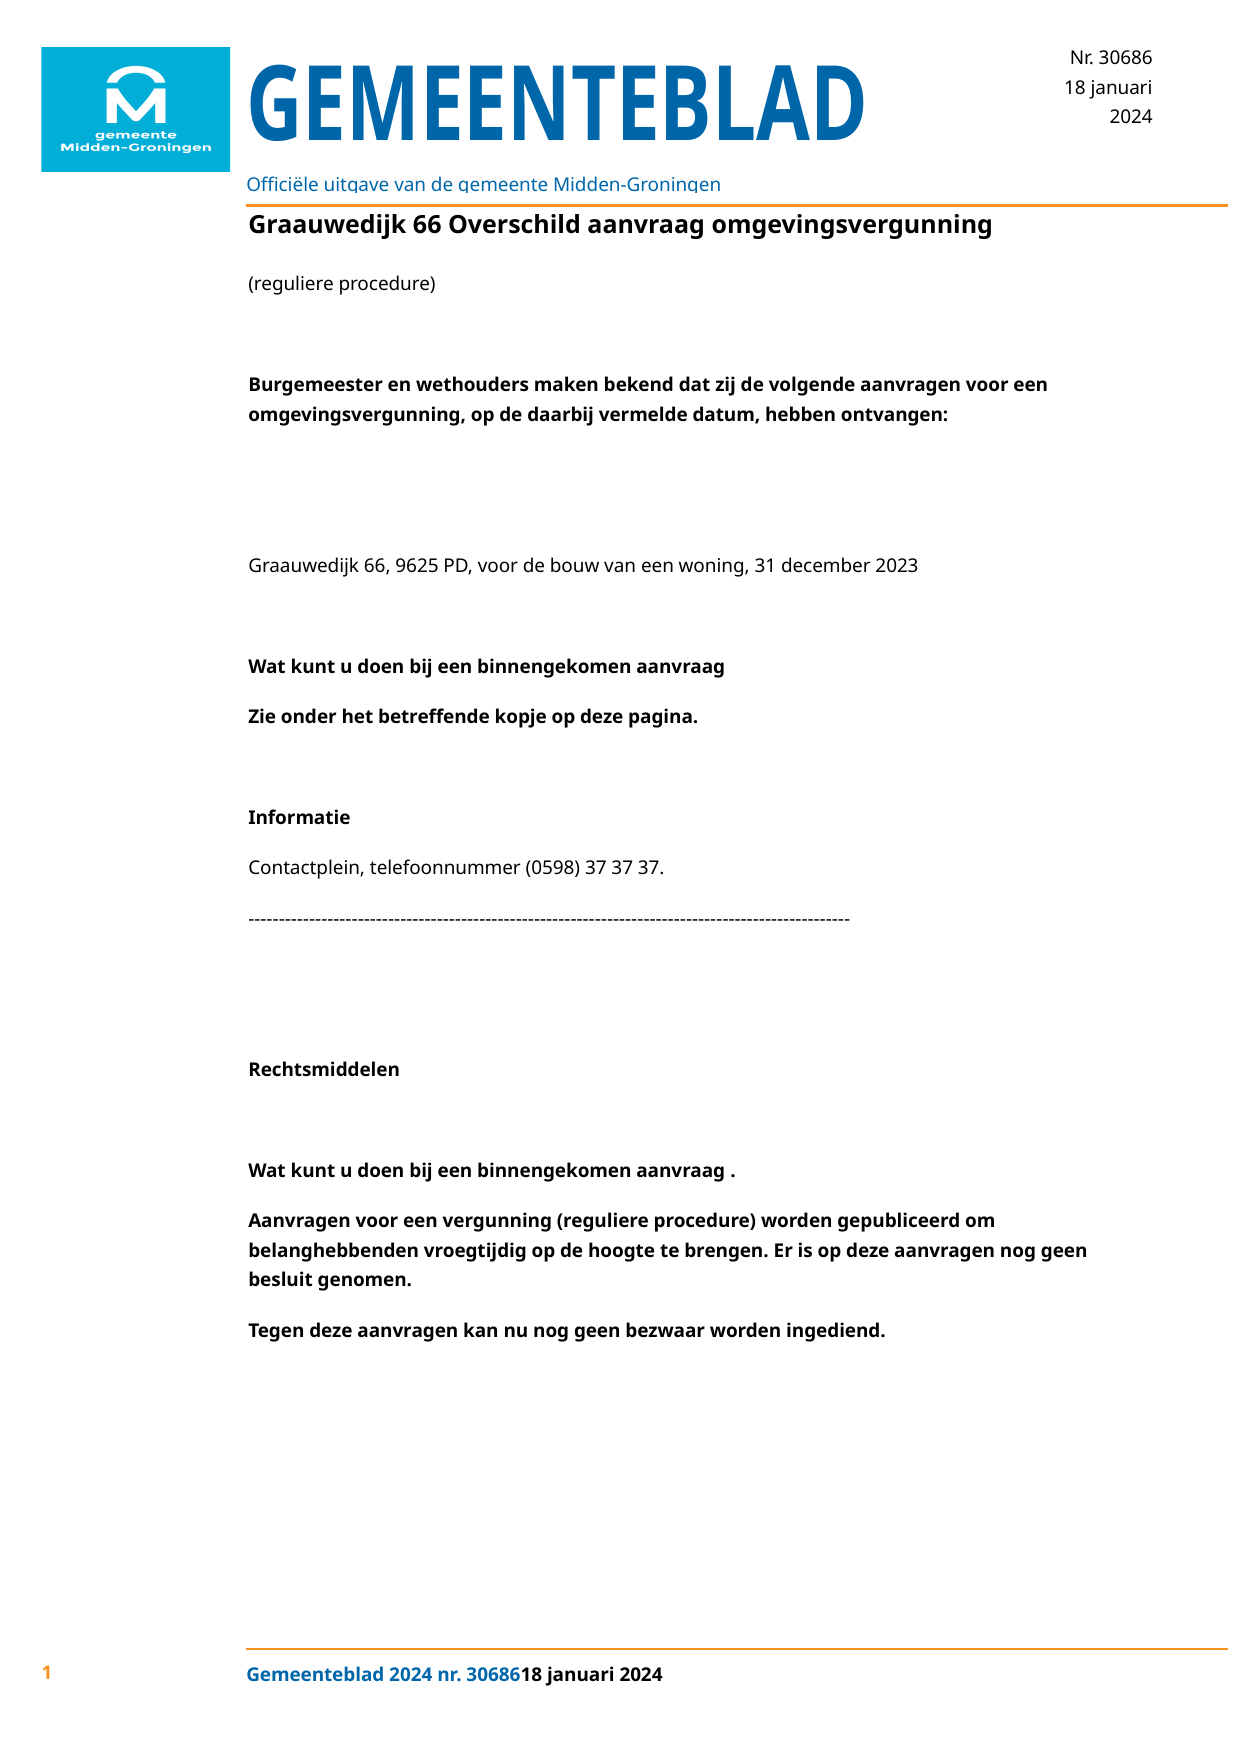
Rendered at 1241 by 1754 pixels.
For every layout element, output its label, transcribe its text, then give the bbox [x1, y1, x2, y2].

text Contactplein, telefoonnummer (0598) 37 37 37. [248, 854, 1152, 880]
text Tegen deze aanvragen kan nu nog geen bezwaar worden ingediend. [248, 1317, 1152, 1343]
text Aanvragen voor een vergunning (reguliere procedure) worden gepubliceerd om belanghebbenden vroegtijdig op de hoogte te brengen. Er is op deze aanvragen nog geen besluit genomen. [248, 1207, 1152, 1292]
text Graauwedijk 66, 9625 PD, voor de bouw van een woning, 31 december 2023 [248, 552, 1152, 578]
text Rechtsmiddelen [248, 1056, 1152, 1082]
text Informatie [248, 804, 1152, 830]
text Zie onder het betreffende kopje op deze pagina. [248, 703, 1152, 729]
text (reguliere procedure) [248, 270, 1152, 296]
picture [108, 66, 164, 82]
picture [184, 146, 190, 153]
text Wat kunt u doen bij een binnengekomen aanvraag [248, 653, 1152, 678]
text Burgemeester en wethouders maken bekend dat zij de volgende aanvragen voor een omgevingsvergunning, op de daarbij vermelde datum, hebben ontvangen: [248, 371, 1152, 426]
text --------------------------------------------------------------------------------------------------- [248, 905, 1152, 931]
text Graauwedijk 66 Overschild aanvraag omgevingsvergunning [248, 207, 1152, 241]
picture [107, 89, 165, 122]
text Wat kunt u doen bij een binnengekomen aanvraag . [248, 1157, 1152, 1183]
